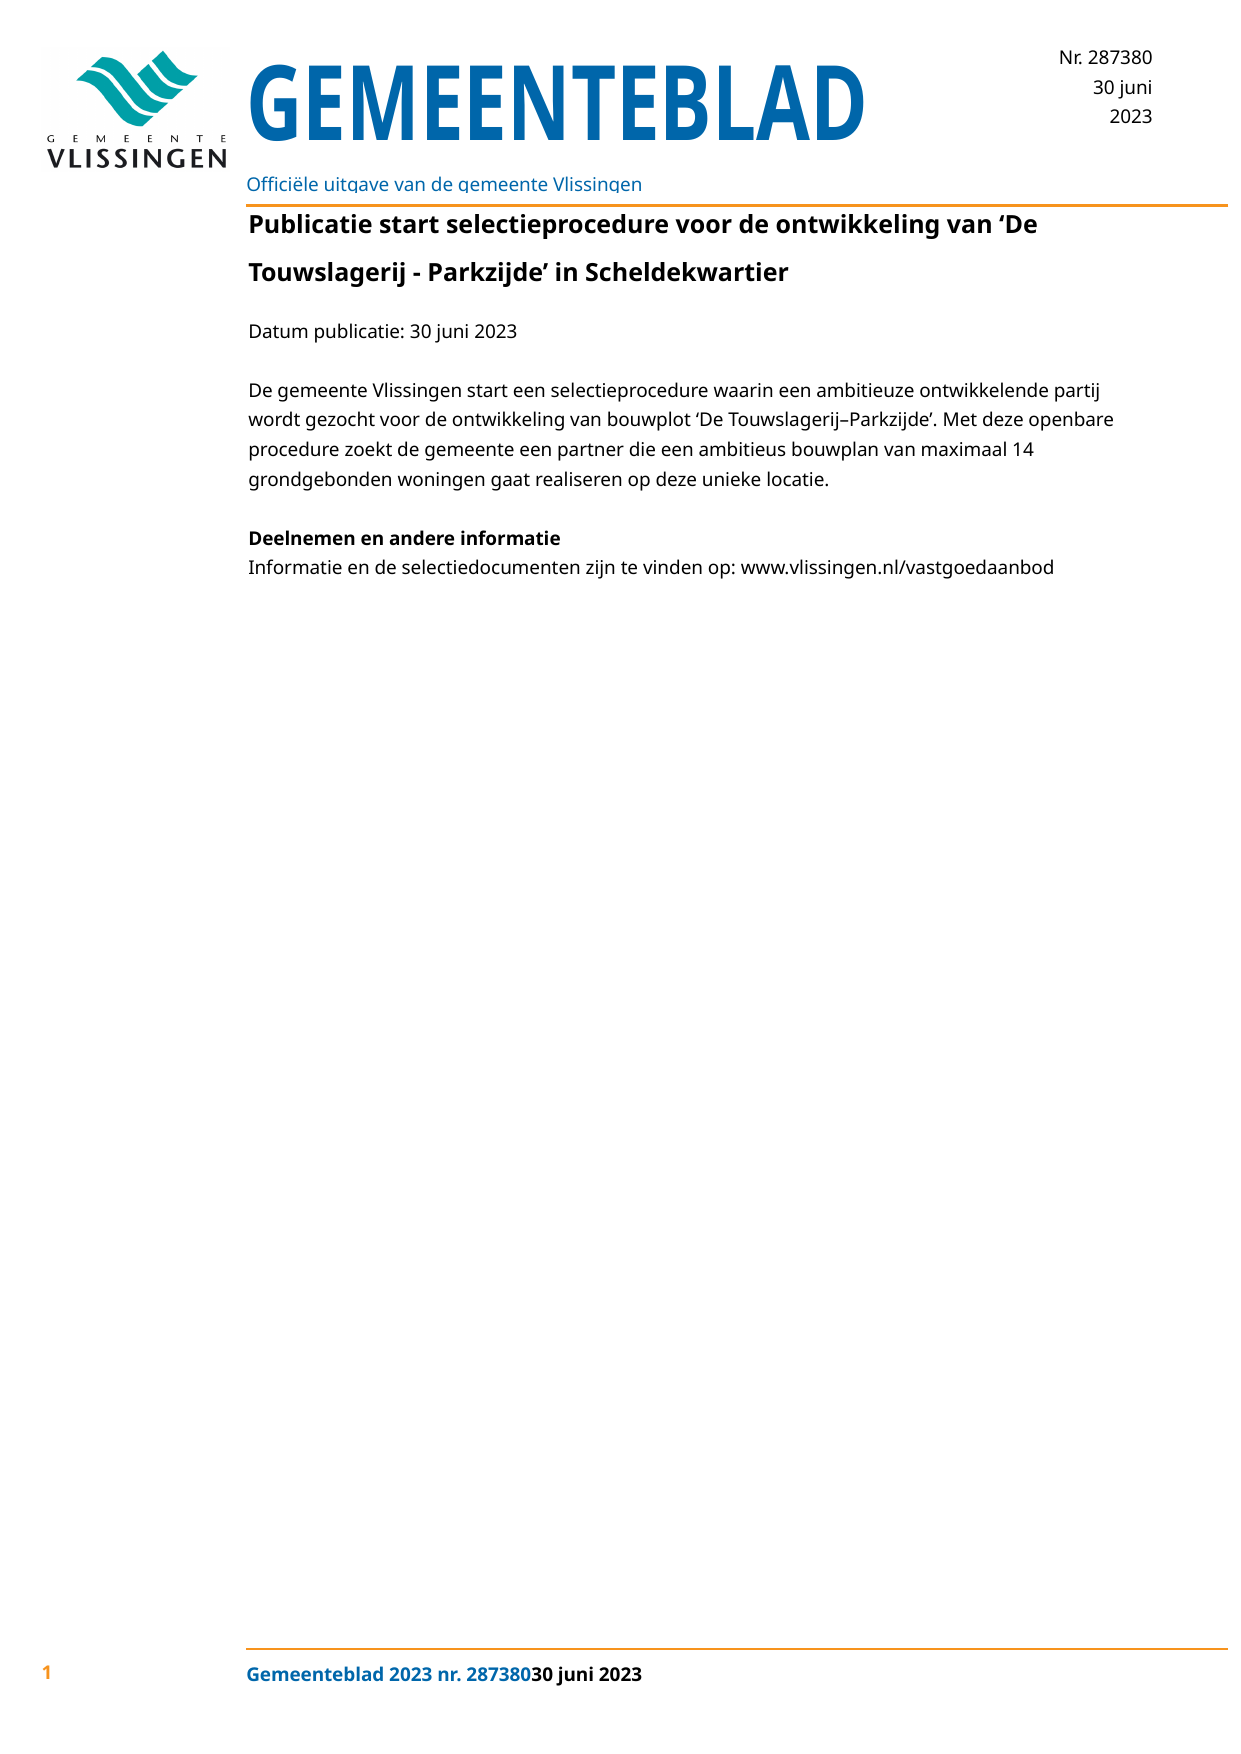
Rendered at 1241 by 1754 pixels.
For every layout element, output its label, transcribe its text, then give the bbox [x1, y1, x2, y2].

text Datum publicatie: 30 juni 2023 [248, 318, 1152, 344]
text De gemeente Vlissingen start een selectieprocedure waarin een ambitieuze ontwikkelende partij wordt gezocht voor de ontwikkeling van bouwplot ‘De Touwslagerij–Parkzijde’. Met deze openbare procedure zoekt de gemeente een partner die een ambitieus bouwplan van maximaal 14 grondgebonden woningen gaat realiseren op deze unieke locatie. [248, 377, 1152, 492]
text Informatie en de selectiedocumenten zijn te vinden op: www.vlissingen.nl/vastgoedaanbod [248, 554, 1152, 580]
text Publicatie start selectieprocedure voor de ontwikkeling van ‘De Touwslagerij - Parkzijde’ in Scheldekwartier [248, 207, 1152, 288]
picture [41, 47, 231, 172]
text Deelnemen en andere informatie [248, 525, 1152, 551]
